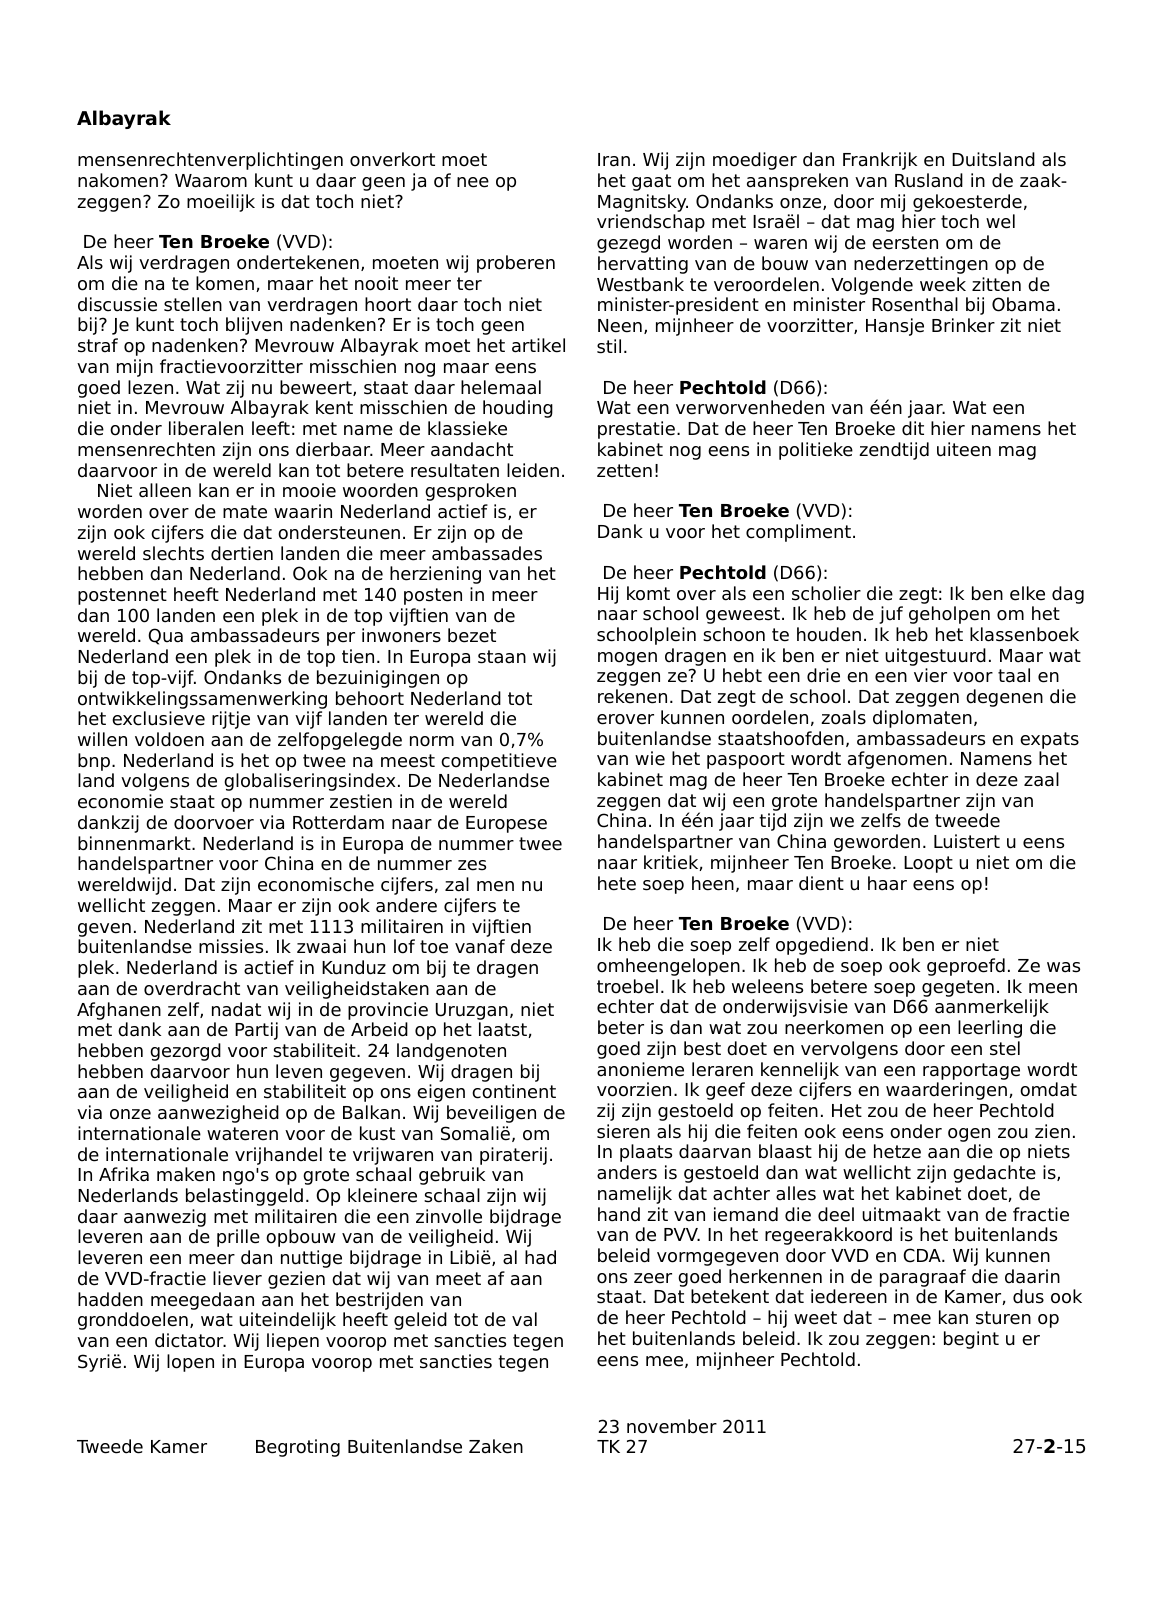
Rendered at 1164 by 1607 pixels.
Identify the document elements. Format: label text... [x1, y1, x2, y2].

text Hij komt over als een scholier die zegt: Ik ben elke dag naar school geweest. Ik heb de juf geholpen om het schoolplein schoon te houden. Ik heb het klassenboek mogen dragen en ik ben er niet uitgestuurd. Maar wat zeggen ze? U hebt een drie en een vier voor taal en rekenen. Dat zegt de school. Dat zeggen degenen die erover kunnen oordelen, zoals diplomaten, buitenlandse staatshoofden, ambassadeurs en expats van wie het paspoort wordt afgenomen. Namens het kabinet mag de heer Ten Broeke echter in deze zaal zeggen dat wij een grote handelspartner zijn van China. In één jaar tijd zijn we zelfs de tweede handelspartner van China geworden. Luistert u eens naar kritiek, mijnheer Ten Broeke. Loopt u niet om die hete soep heen, maar dient u haar eens op! [596, 583, 1087, 894]
text Wat een verworvenheden van één jaar. Wat een prestatie. Dat de heer Ten Broeke dit hier namens het kabinet nog eens in politieke zendtijd uiteen mag zetten! [596, 398, 1087, 481]
text De heer Ten Broeke (VVD): [596, 501, 1087, 522]
text Als wij verdragen ondertekenen, moeten wij proberen om die na te komen, maar het nooit meer ter discussie stellen van verdragen hoort daar toch niet bij? Je kunt toch blijven nadenken? Er is toch geen straf op nadenken? Mevrouw Albayrak moet het artikel van mijn fractievoorzitter misschien nog maar eens goed lezen. Wat zij nu beweert, staat daar helemaal niet in. Mevrouw Albayrak kent misschien de houding die onder liberalen leeft: met name de klassieke mensenrechten zijn ons dierbaar. Meer aandacht daarvoor in de wereld kan tot betere resultaten leiden. [77, 253, 567, 481]
text De heer Pechtold (D66): [596, 563, 1087, 583]
text Ik heb die soep zelf opgediend. Ik ben er niet omheengelopen. Ik heb de soep ook geproefd. Ze was troebel. Ik heb weleens betere soep gegeten. Ik meen echter dat de onderwijsvisie van D66 aanmerkelijk beter is dan wat zou neerkomen op een leerling die goed zijn best doet en vervolgens door een stel anonieme leraren kennelijk van een rapportage wordt voorzien. Ik geef deze cijfers en waarderingen, omdat zij zijn gestoeld op feiten. Het zou de heer Pechtold sieren als hij die feiten ook eens onder ogen zou zien. In plaats daarvan blaast hij de hetze aan die op niets anders is gestoeld dan wat wellicht zijn gedachte is, namelijk dat achter alles wat het kabinet doet, de hand zit van iemand die deel uitmaakt van de fractie van de PVV. In het regeerakkoord is het buitenlands beleid vormgegeven door VVD en CDA. Wij kunnen ons zeer goed herkennen in de paragraaf die daarin staat. Dat betekent dat iedereen in de Kamer, dus ook de heer Pechtold – hij weet dat – mee kan sturen op het buitenlands beleid. Ik zou zeggen: begint u er eens mee, mijnheer Pechtold. [596, 935, 1087, 1370]
text Niet alleen kan er in mooie woorden gesproken worden over de mate waarin Nederland actief is, er zijn ook cijfers die dat ondersteunen. Er zijn op de wereld slechts dertien landen die meer ambassades hebben dan Nederland. Ook na de herziening van het postennet heeft Nederland met 140 posten in meer dan 100 landen een plek in de top vijftien van de wereld. Qua ambassadeurs per inwoners bezet Nederland een plek in de top tien. In Europa staan wij bij de top-vijf. Ondanks de bezuinigingen op ontwikkelingssamenwerking behoort Nederland tot het exclusieve rijtje van vijf landen ter wereld die willen voldoen aan de zelfopgelegde norm van 0,7% bnp. Nederland is het op twee na meest competitieve land volgens de globaliseringsindex. De Nederlandse economie staat op nummer zestien in de wereld dankzij de doorvoer via Rotterdam naar de Europese binnenmarkt. Nederland is in Europa de nummer twee handelspartner voor China en de nummer zes wereldwijd. Dat zijn economische cijfers, zal men nu wellicht zeggen. Maar er zijn ook andere cijfers te geven. Nederland zit met 1113 militairen in vijftien buitenlandse missies. Ik zwaai hun lof toe vanaf deze plek. Nederland is actief in Kunduz om bij te dragen aan de overdracht van veiligheidstaken aan de Afghanen zelf, nadat wij in de provincie Uruzgan, niet met dank aan de Partij van de Arbeid op het laatst, hebben gezorgd voor stabiliteit. 24 landgenoten hebben daarvoor hun leven gegeven. Wij dragen bij aan de veiligheid en stabiliteit op ons eigen continent via onze aanwezigheid op de Balkan. Wij beveiligen de internationale wateren voor de kust van Somalië, om de internationale vrijhandel te vrijwaren van piraterij. In Afrika maken ngo's op grote schaal gebruik van Nederlands belastinggeld. Op kleinere schaal zijn wij daar aanwezig met militairen die een zinvolle bijdrage leveren aan de prille opbouw van de veiligheid. Wij leveren een meer dan nuttige bijdrage in Libië, al had de VVD-fractie liever gezien dat wij van meet af aan hadden meegedaan aan het bestrijden van gronddoelen, wat uiteindelijk heeft geleid tot de val van een dictator. Wij liepen voorop met sancties tegen Syrië. Wij lopen in Europa voorop met sancties tegen [77, 481, 567, 1372]
text mensenrechtenverplichtingen onverkort moet nakomen? Waarom kunt u daar geen ja of nee op zeggen? Zo moeilijk is dat toch niet? [77, 150, 567, 212]
text De heer Ten Broeke (VVD): [596, 914, 1087, 935]
text De heer Pechtold (D66): [596, 377, 1087, 398]
text Dank u voor het compliment. [596, 522, 1087, 543]
text De heer Ten Broeke (VVD): [77, 232, 567, 253]
text Iran. Wij zijn moediger dan Frankrijk en Duitsland als het gaat om het aanspreken van Rusland in de zaak-Magnitsky. Ondanks onze, door mij gekoesterde, vriendschap met Israël – dat mag hier toch wel gezegd worden – waren wij de eersten om de hervatting van de bouw van nederzettingen op de Westbank te veroordelen. Volgende week zitten de minister-president en minister Rosenthal bij Obama. Neen, mijnheer de voorzitter, Hansje Brinker zit niet stil. [596, 150, 1087, 357]
